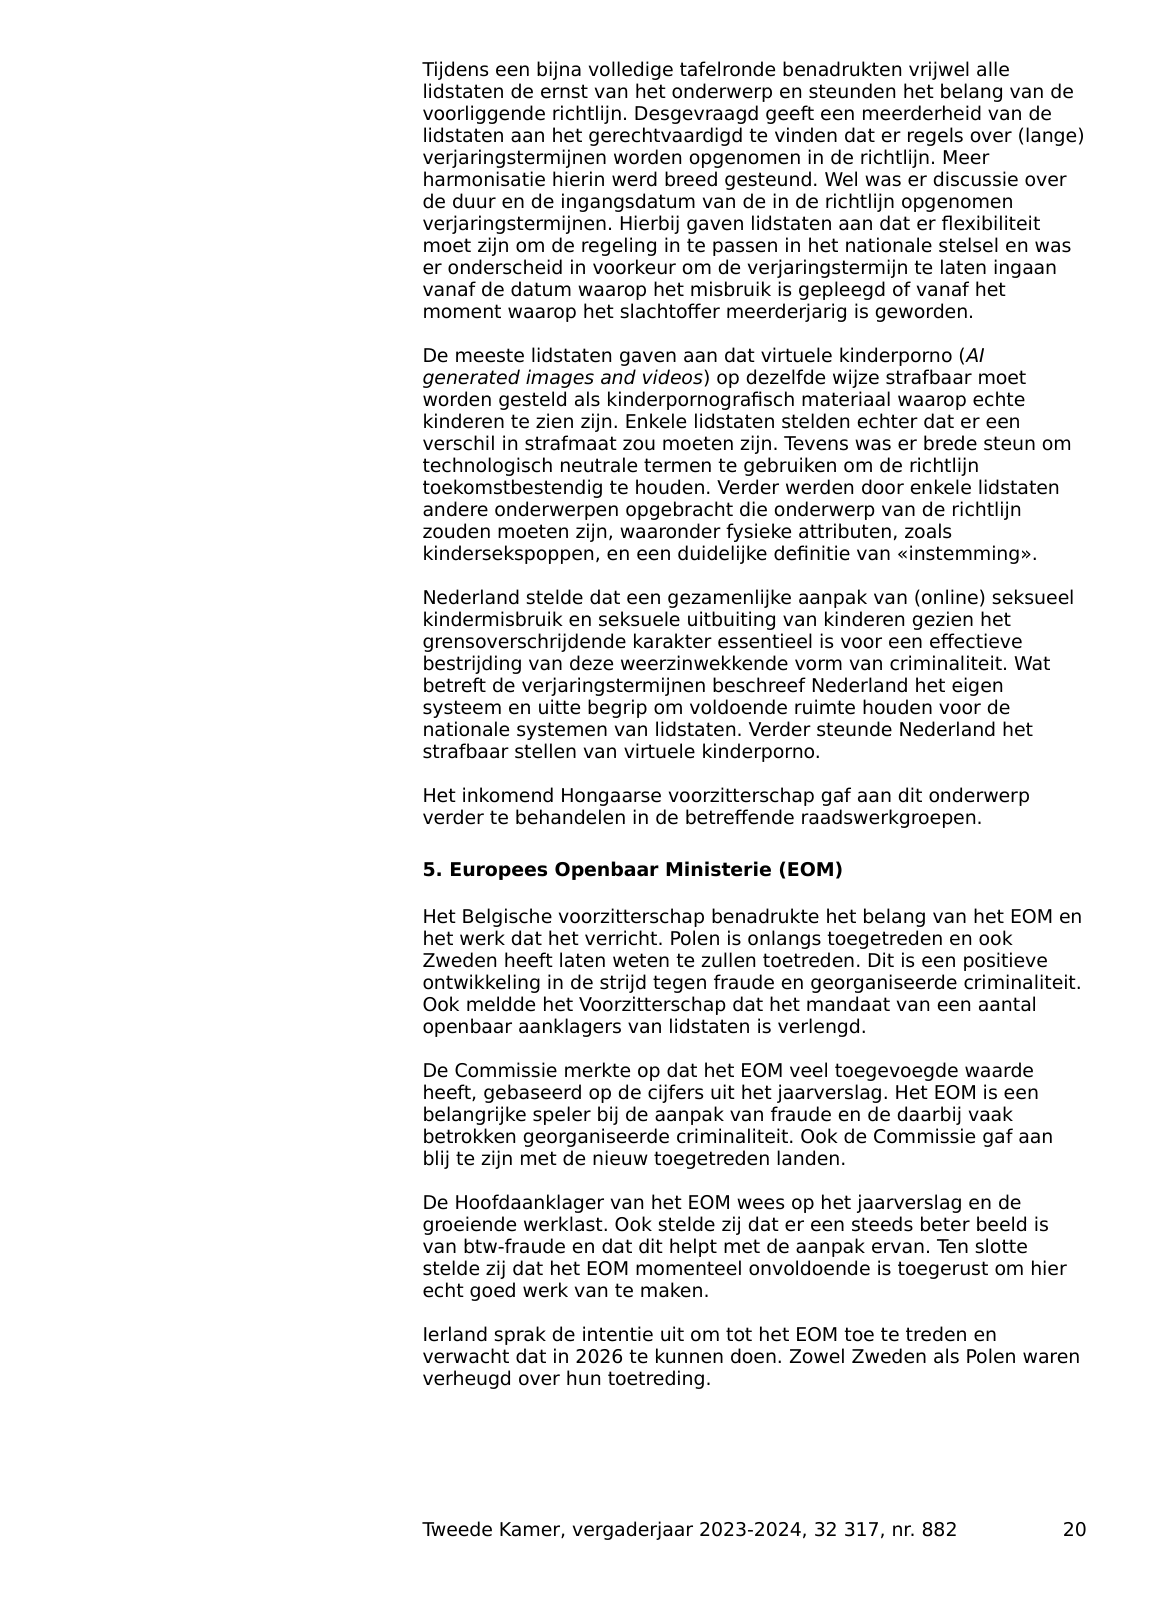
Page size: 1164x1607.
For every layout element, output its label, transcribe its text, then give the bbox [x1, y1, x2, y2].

text Tijdens een bijna volledige tafelronde benadrukten vrijwel alle lidstaten de ernst van het onderwerp en steunden het belang van de voorliggende richtlijn. Desgevraagd geeft een meerderheid van de lidstaten aan het gerechtvaardigd te vinden dat er regels over (lange) verjaringstermijnen worden opgenomen in de richtlijn. Meer harmonisatie hierin werd breed gesteund. Wel was er discussie over de duur en de ingangsdatum van de in de richtlijn opgenomen verjaringstermijnen. Hierbij gaven lidstaten aan dat er flexibiliteit moet zijn om de regeling in te passen in het nationale stelsel en was er onderscheid in voorkeur om de verjaringstermijn te laten ingaan vanaf de datum waarop het misbruik is gepleegd of vanaf het moment waarop het slachtoffer meerderjarig is geworden. [422, 59, 1087, 323]
text Nederland stelde dat een gezamenlijke aanpak van (online) seksueel kindermisbruik en seksuele uitbuiting van kinderen gezien het grensoverschrijdende karakter essentieel is voor een effectieve bestrijding van deze weerzinwekkende vorm van criminaliteit. Wat betreft de verjaringstermijnen beschreef Nederland het eigen systeem en uitte begrip om voldoende ruimte houden voor de nationale systemen van lidstaten. Verder steunde Nederland het strafbaar stellen van virtuele kinderporno. [422, 587, 1087, 763]
subtitle 5. Europees Openbaar Ministerie (EOM) [422, 859, 1087, 881]
text Het Belgische voorzitterschap benadrukte het belang van het EOM en het werk dat het verricht. Polen is onlangs toegetreden en ook Zweden heeft laten weten te zullen toetreden. Dit is een positieve ontwikkeling in de strijd tegen fraude en georganiseerde criminaliteit. Ook meldde het Voorzitterschap dat het mandaat van een aantal openbaar aanklagers van lidstaten is verlengd. [422, 906, 1087, 1038]
text Ierland sprak de intentie uit om tot het EOM toe te treden en verwacht dat in 2026 te kunnen doen. Zowel Zweden als Polen waren verheugd over hun toetreding. [422, 1324, 1087, 1390]
text De Commissie merkte op dat het EOM veel toegevoegde waarde heeft, gebaseerd op de cijfers uit het jaarverslag. Het EOM is een belangrijke speler bij de aanpak van fraude en de daarbij vaak betrokken georganiseerde criminaliteit. Ook de Commissie gaf aan blij te zijn met de nieuw toegetreden landen. [422, 1060, 1087, 1170]
text Het inkomend Hongaarse voorzitterschap gaf aan dit onderwerp verder te behandelen in de betreffende raadswerkgroepen. [422, 785, 1087, 829]
text De Hoofdaanklager van het EOM wees op het jaarverslag en de groeiende werklast. Ook stelde zij dat er een steeds beter beeld is van btw-fraude en dat dit helpt met de aanpak ervan. Ten slotte stelde zij dat het EOM momenteel onvoldoende is toegerust om hier echt goed werk van te maken. [422, 1192, 1087, 1302]
text De meeste lidstaten gaven aan dat virtuele kinderporno (AI generated images and videos) op dezelfde wijze strafbaar moet worden gesteld als kinderpornografisch materiaal waarop echte kinderen te zien zijn. Enkele lidstaten stelden echter dat er een verschil in strafmaat zou moeten zijn. Tevens was er brede steun om technologisch neutrale termen te gebruiken om de richtlijn toekomstbestendig te houden. Verder werden door enkele lidstaten andere onderwerpen opgebracht die onderwerp van de richtlijn zouden moeten zijn, waaronder fysieke attributen, zoals kindersekspoppen, en een duidelijke definitie van «instemming». [422, 345, 1087, 565]
